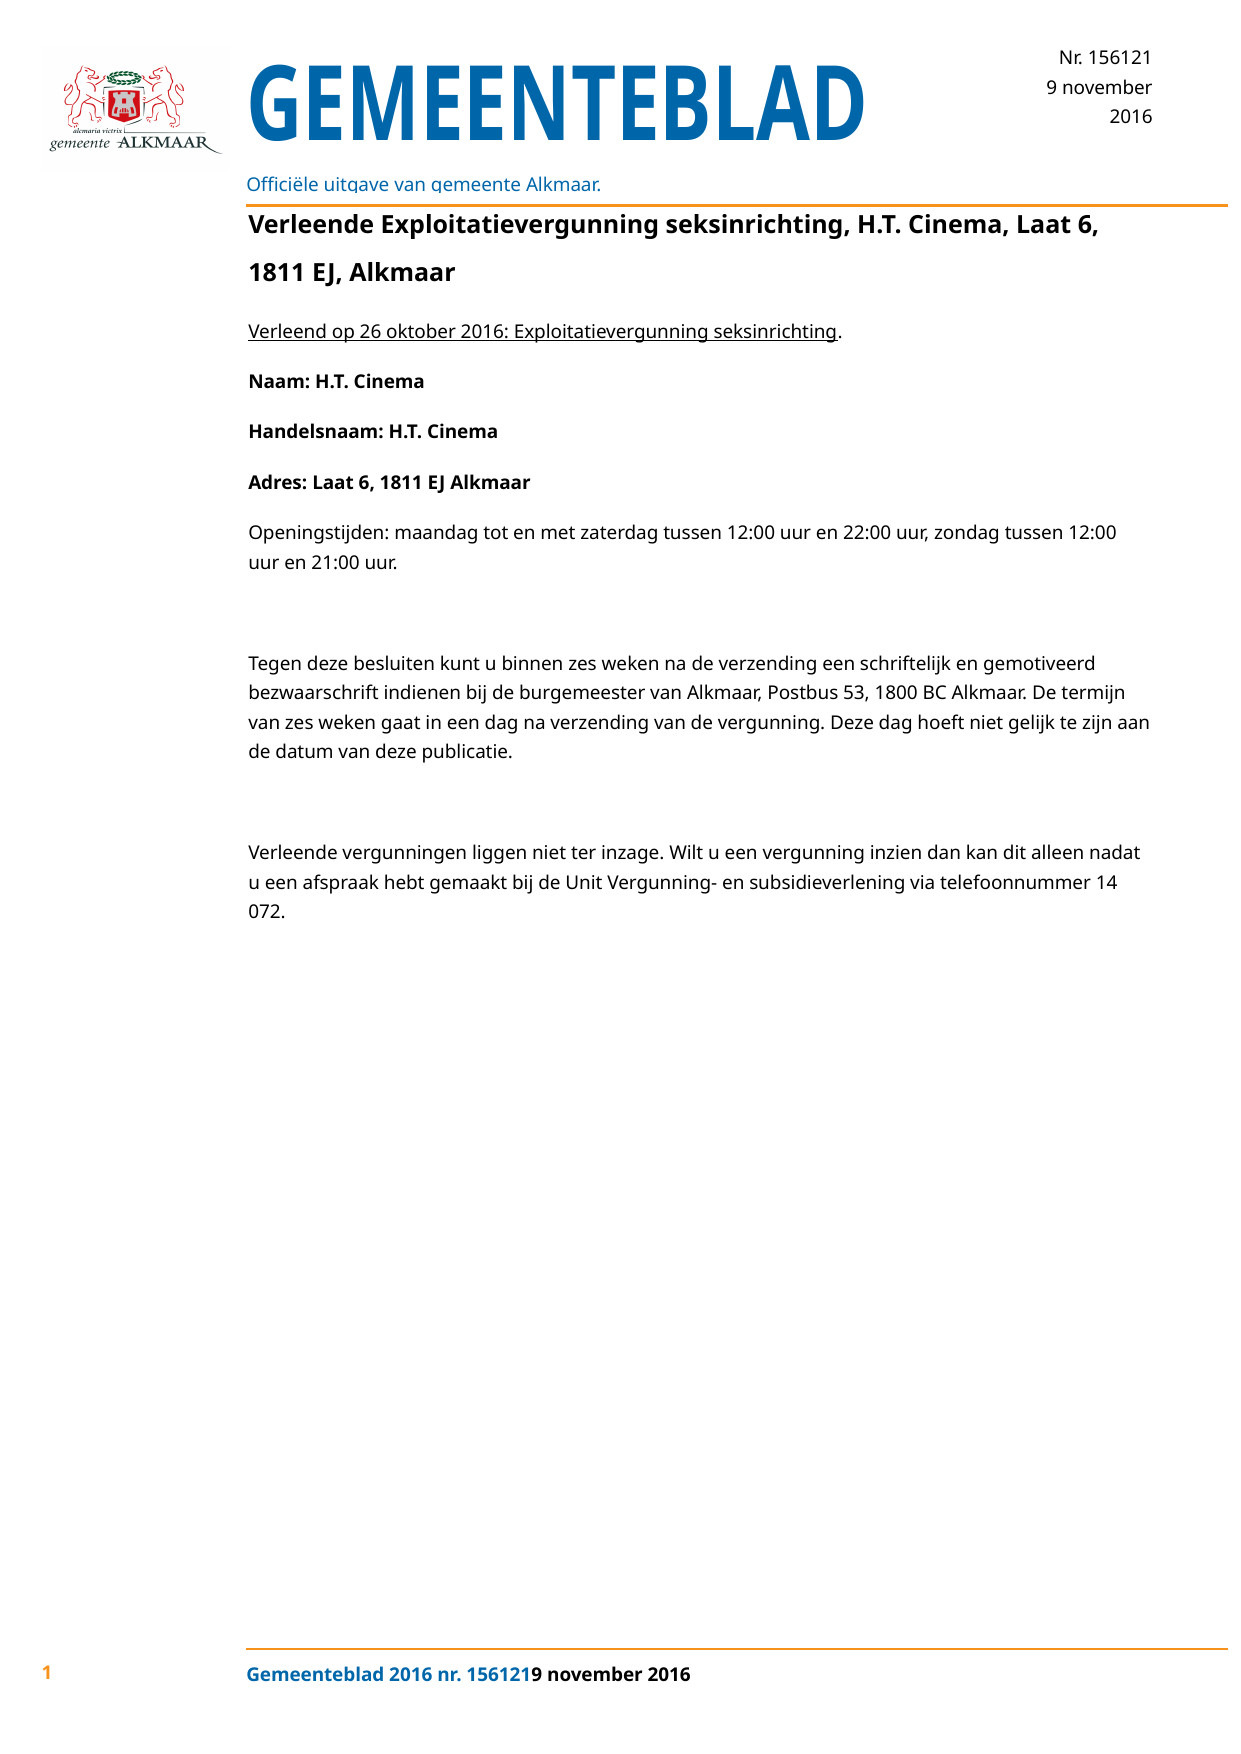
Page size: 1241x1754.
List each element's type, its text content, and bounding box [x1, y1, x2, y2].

text Adres: Laat 6, 1811 EJ Alkmaar [248, 469, 1152, 495]
text Verleende vergunningen liggen niet ter inzage. Wilt u een vergunning inzien dan kan dit alleen nadat u een afspraak hebt gemaakt bij de Unit Vergunning- en subsidieverlening via telefoonnummer 14 072. [248, 839, 1152, 924]
text Naam: H.T. Cinema [248, 368, 1152, 394]
text Tegen deze besluiten kunt u binnen zes weken na de verzending een schriftelijk en gemotiveerd bezwaarschrift indienen bij de burgemeester van Alkmaar, Postbus 53, 1800 BC Alkmaar. De termijn van zes weken gaat in een dag na verzending van de vergunning. Deze dag hoeft niet gelijk te zijn aan de datum van deze publicatie. [248, 650, 1152, 764]
text Verleende Exploitatievergunning seksinrichting, H.T. Cinema, Laat 6, 1811 EJ, Alkmaar [248, 207, 1152, 288]
text Handelsnaam: H.T. Cinema [248, 419, 1152, 444]
picture [41, 47, 231, 172]
text Verleend op 26 oktober 2016: Exploitatievergunning seksinrichting. [248, 318, 1152, 344]
text Openingstijden: maandag tot en met zaterdag tussen 12:00 uur en 22:00 uur, zondag tussen 12:00 uur en 21:00 uur. [248, 519, 1152, 575]
